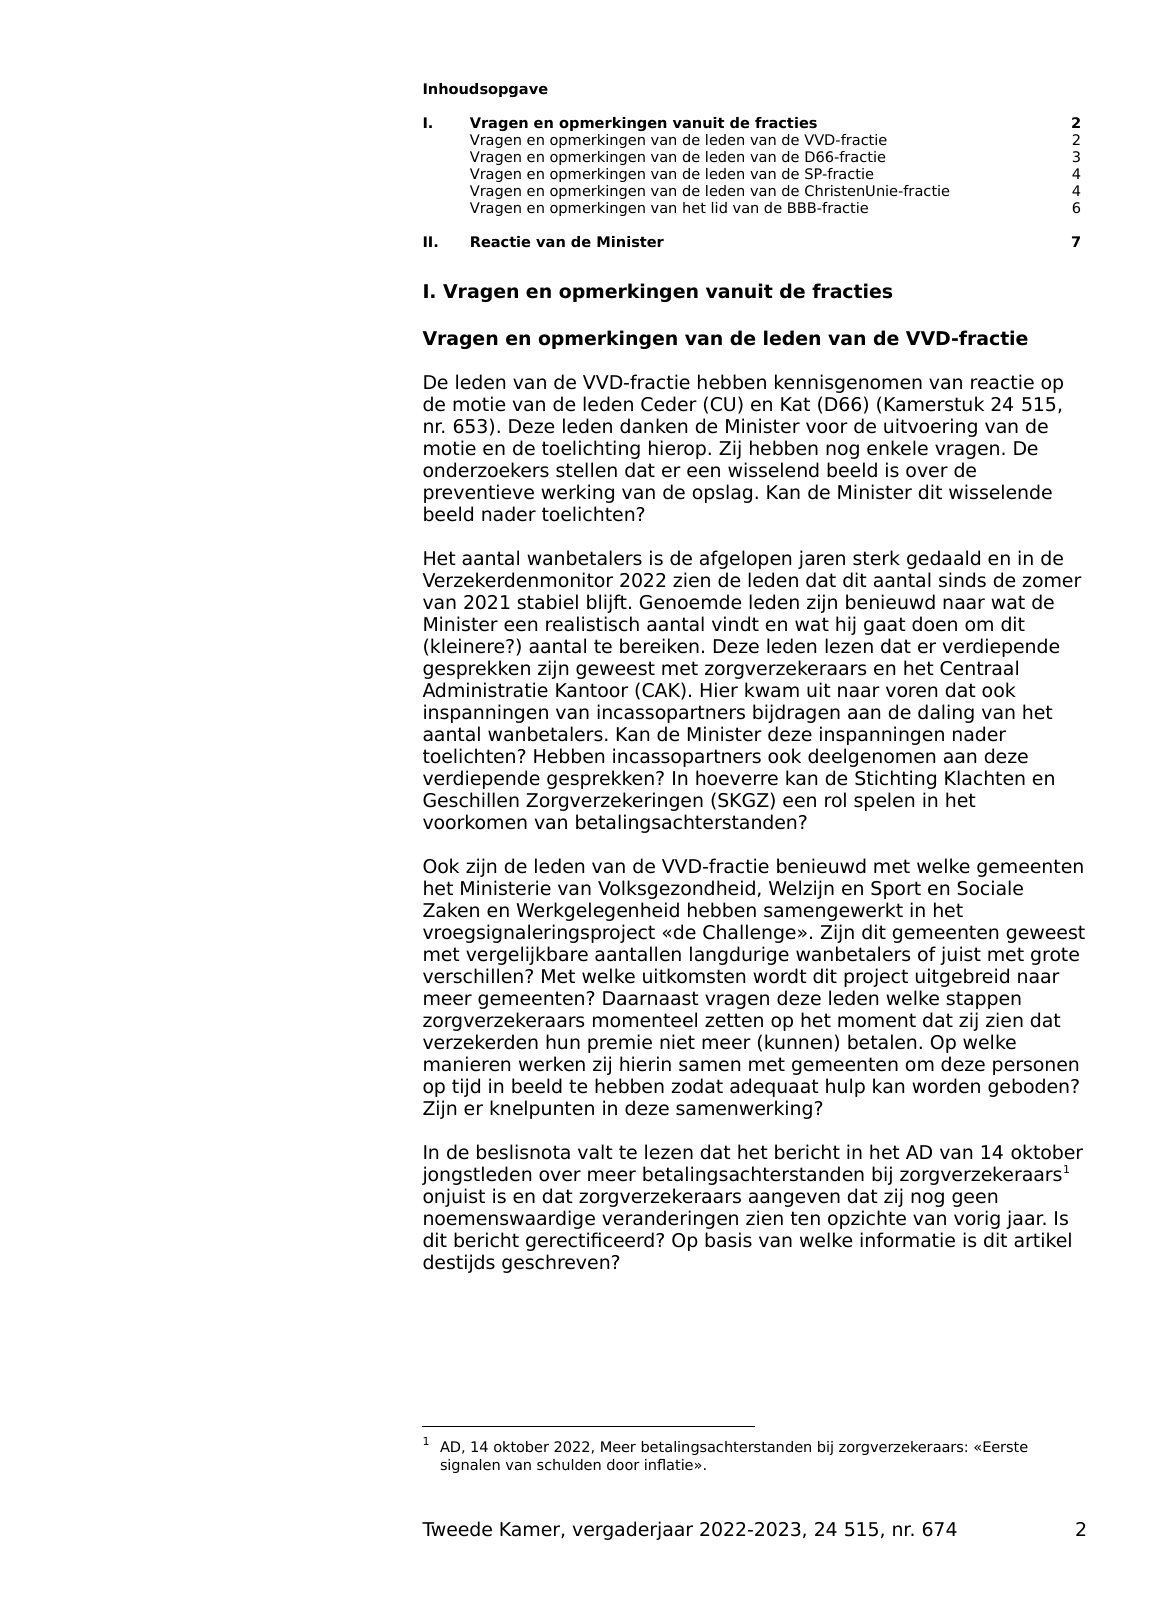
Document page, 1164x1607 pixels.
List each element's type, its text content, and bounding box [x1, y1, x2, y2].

table_cell [464, 217, 1027, 234]
table_cell 4 [1028, 183, 1087, 200]
table_cell 2 [1028, 115, 1087, 132]
table_cell [422, 132, 463, 149]
table_cell II. [422, 234, 463, 251]
table_cell Vragen en opmerkingen vanuit de fracties [464, 115, 1027, 132]
text Het aantal wanbetalers is de afgelopen jaren sterk gedaald en in de Verzekerdenmonitor 2022 zien de leden dat dit aantal sinds de zomer van 2021 stabiel blijft. Genoemde leden zijn benieuwd naar wat de Minister een realistisch aantal vindt en wat hij gaat doen om dit (kleinere?) aantal te bereiken. Deze leden lezen dat er verdiepende gesprekken zijn geweest met zorgverzekeraars en het Centraal Administratie Kantoor (CAK). Hier kwam uit naar voren dat ook inspanningen van incassopartners bijdragen aan de daling van het aantal wanbetalers. Kan de Minister deze inspanningen nader toelichten? Hebben incassopartners ook deelgenomen aan deze verdiepende gesprekken? In hoeverre kan de Stichting Klachten en Geschillen Zorgverzekeringen (SKGZ) een rol spelen in het voorkomen van betalingsachterstanden? [422, 548, 1087, 834]
table_cell [422, 183, 463, 200]
table_cell [422, 98, 1087, 115]
subtitle I. Vragen en opmerkingen vanuit de fracties [422, 281, 1087, 303]
table_cell Vragen en opmerkingen van de leden van de D66-fractie [464, 149, 1027, 166]
table_cell 6 [1028, 200, 1087, 217]
table_header Inhoudsopgave [422, 81, 1087, 98]
table_cell [422, 149, 463, 166]
table_cell 4 [1028, 166, 1087, 183]
table_cell Vragen en opmerkingen van de leden van de ChristenUnie-fractie [464, 183, 1027, 200]
table_cell Vragen en opmerkingen van de leden van de VVD-fractie [464, 132, 1027, 149]
text In de beslisnota valt te lezen dat het bericht in het AD van 14 oktober jongstleden over meer betalingsachterstanden bij zorgverzekeraars onjuist is en dat zorgverzekeraars aangeven dat zij nog geen noemenswaardige veranderingen zien ten opzichte van vorig jaar. Is dit bericht gerectificeerd? Op basis van welke informatie is dit artikel destijds geschreven? [422, 1142, 1087, 1274]
table_cell 7 [1028, 234, 1087, 251]
text AD, 14 oktober 2022, Meer betalingsachterstanden bij zorgverzekeraars: «Eerste signalen van schulden door inflatie». [422, 1435, 1087, 1474]
text De leden van de VVD-fractie hebben kennisgenomen van reactie op de motie van de leden Ceder (CU) en Kat (D66) (Kamerstuk 24 515, nr. 653). Deze leden danken de Minister voor de uitvoering van de motie en de toelichting hierop. Zij hebben nog enkele vragen. De onderzoekers stellen dat er een wisselend beeld is over de preventieve werking van de opslag. Kan de Minister dit wisselende beeld nader toelichten? [422, 372, 1087, 526]
table_cell [422, 166, 463, 183]
table_cell [422, 217, 463, 234]
table_cell Vragen en opmerkingen van het lid van de BBB-fractie [464, 200, 1027, 217]
table_cell Reactie van de Minister [464, 234, 1027, 251]
text Ook zijn de leden van de VVD-fractie benieuwd met welke gemeenten het Ministerie van Volksgezondheid, Welzijn en Sport en Sociale Zaken en Werkgelegenheid hebben samengewerkt in het vroegsignaleringsproject «de Challenge». Zijn dit gemeenten geweest met vergelijkbare aantallen langdurige wanbetalers of juist met grote verschillen? Met welke uitkomsten wordt dit project uitgebreid naar meer gemeenten? Daarnaast vragen deze leden welke stappen zorgverzekeraars momenteel zetten op het moment dat zij zien dat verzekerden hun premie niet meer (kunnen) betalen. Op welke manieren werken zij hierin samen met gemeenten om deze personen op tijd in beeld te hebben zodat adequaat hulp kan worden geboden? Zijn er knelpunten in deze samenwerking? [422, 856, 1087, 1119]
table_cell Vragen en opmerkingen van de leden van de SP-fractie [464, 166, 1027, 183]
table_cell I. [422, 115, 463, 132]
table_cell [422, 200, 463, 217]
subtitle Vragen en opmerkingen van de leden van de VVD-fractie [422, 328, 1087, 350]
table_cell 2 [1028, 132, 1087, 149]
table_cell [1028, 217, 1087, 234]
table_cell 3 [1028, 149, 1087, 166]
